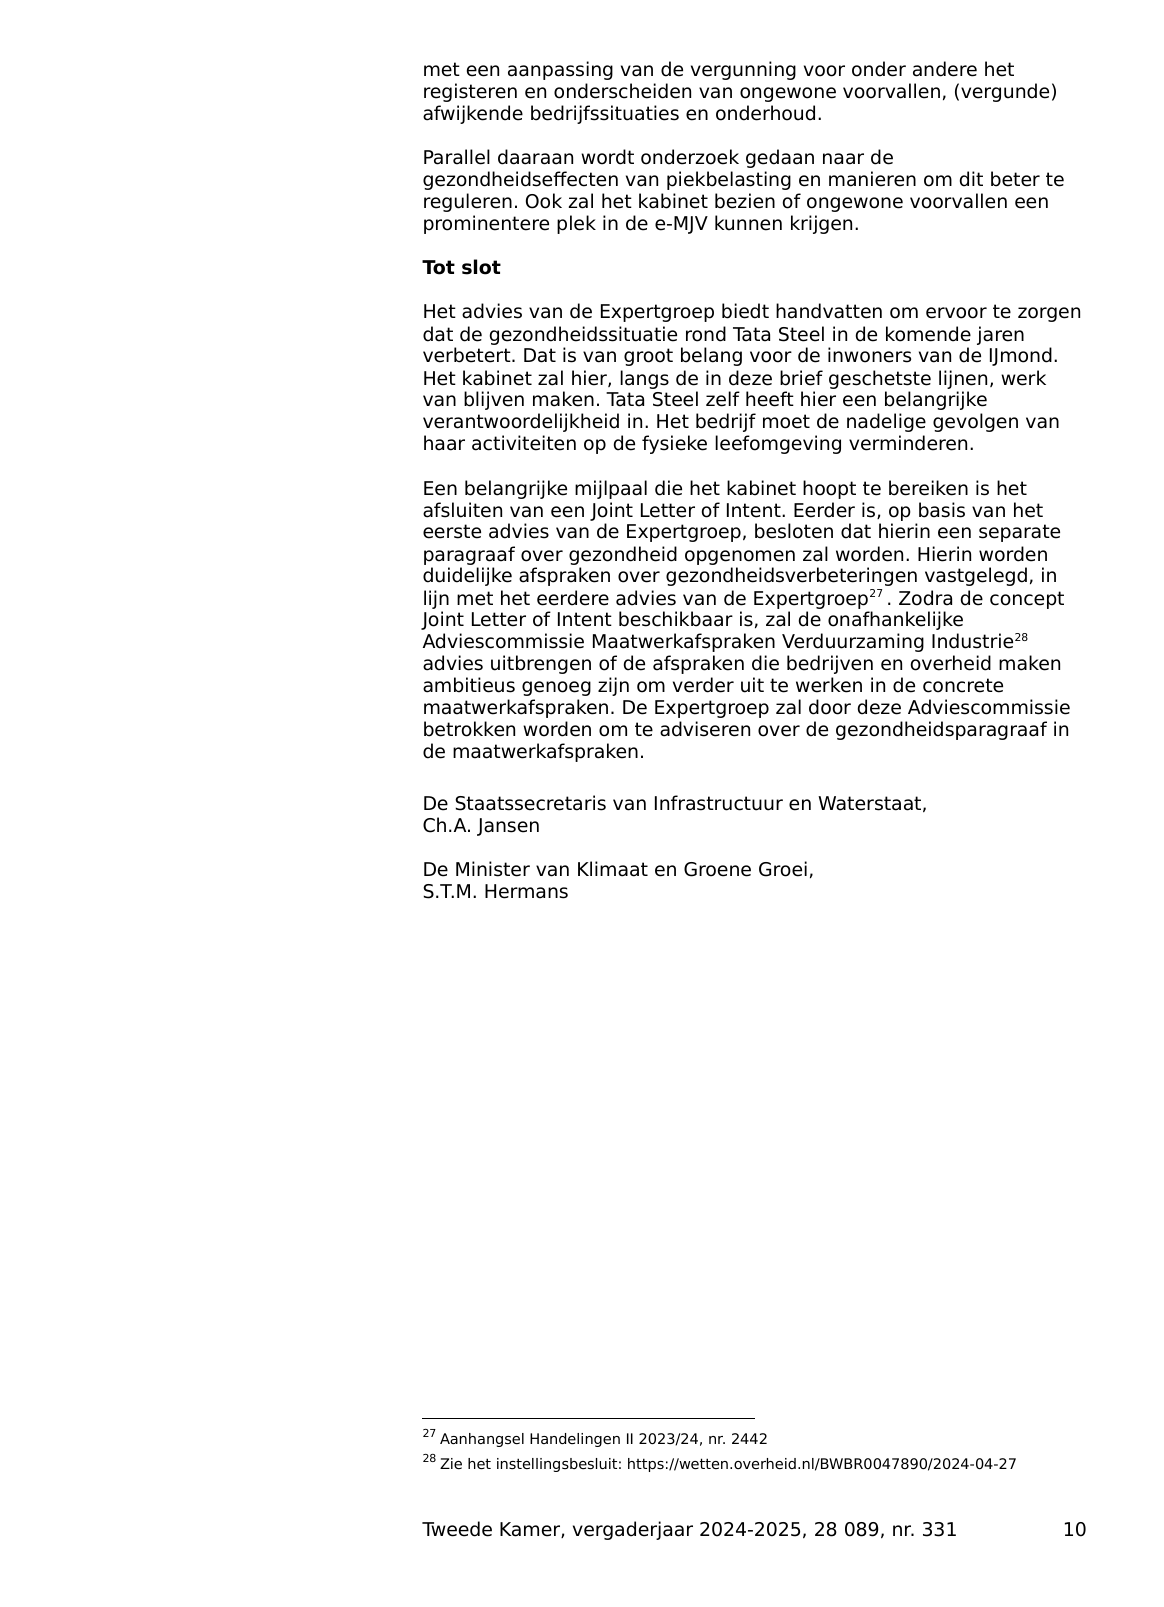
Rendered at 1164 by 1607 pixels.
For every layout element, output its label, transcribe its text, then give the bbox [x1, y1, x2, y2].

subtitle Tot slot [422, 257, 1087, 279]
text Een belangrijke mijlpaal die het kabinet hoopt te bereiken is het afsluiten van een Joint Letter of Intent. Eerder is, op basis van het eerste advies van de Expertgroep, besloten dat hierin een separate paragraaf over gezondheid opgenomen zal worden. Hierin worden duidelijke afspraken over gezondheidsverbeteringen vastgelegd, in lijn met het eerdere advies van de Expertgroep. Zodra de concept Joint Letter of Intent beschikbaar is, zal de onafhankelijke Adviescommissie Maatwerkafspraken Verduurzaming Industrie advies uitbrengen of de afspraken die bedrijven en overheid maken ambitieus genoeg zijn om verder uit te werken in de concrete maatwerkafspraken. De Expertgroep zal door deze Adviescommissie betrokken worden om te adviseren over de gezondheidsparagraaf in de maatwerkafspraken. [422, 477, 1087, 763]
text Het advies van de Expertgroep biedt handvatten om ervoor te zorgen dat de gezondheidssituatie rond Tata Steel in de komende jaren verbetert. Dat is van groot belang voor de inwoners van de IJmond. Het kabinet zal hier, langs de in deze brief geschetste lijnen, werk van blijven maken. Tata Steel zelf heeft hier een belangrijke verantwoordelijkheid in. Het bedrijf moet de nadelige gevolgen van haar activiteiten op de fysieke leefomgeving verminderen. [422, 301, 1087, 455]
text Aanhangsel Handelingen II 2023/24, nr. 2442 [422, 1427, 1087, 1449]
text Parallel daaraan wordt onderzoek gedaan naar de gezondheidseffecten van piekbelasting en manieren om dit beter te reguleren. Ook zal het kabinet bezien of ongewone voorvallen een prominentere plek in de e-MJV kunnen krijgen. [422, 147, 1087, 235]
text De Minister van Klimaat en Groene Groei, S.T.M. Hermans [422, 859, 1087, 903]
text met een aanpassing van de vergunning voor onder andere het registeren en onderscheiden van ongewone voorvallen, (vergunde) afwijkende bedrijfssituaties en onderhoud. [422, 59, 1087, 125]
text Zie het instellingsbesluit: https://wetten.overheid.nl/BWBR0047890/2024-04-27 [422, 1452, 1087, 1474]
text De Staatssecretaris van Infrastructuur en Waterstaat, Ch.A. Jansen [422, 793, 1087, 837]
